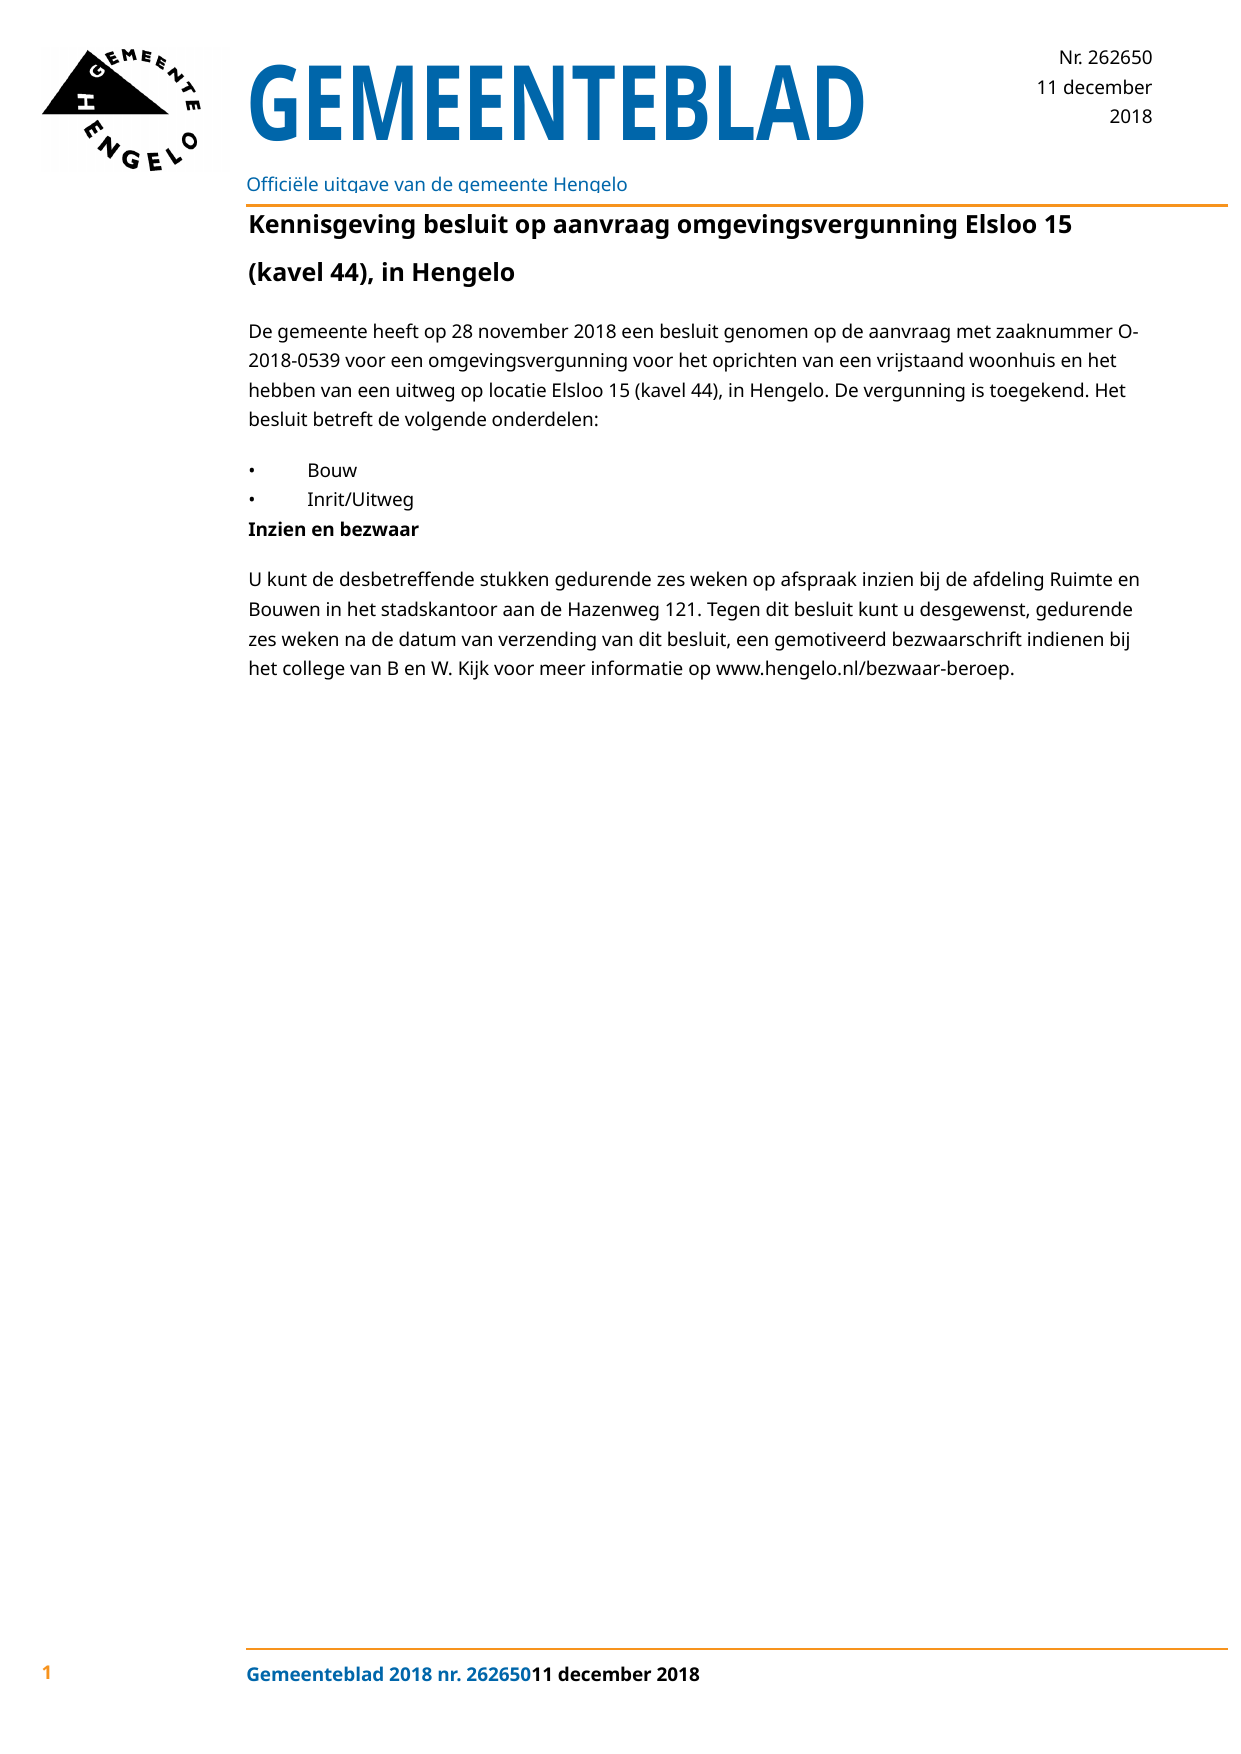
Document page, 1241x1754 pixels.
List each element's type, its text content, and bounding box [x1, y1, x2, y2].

list Bouw [248, 457, 1152, 483]
list Inrit/Uitweg [248, 487, 1152, 512]
text Kennisgeving besluit op aanvraag omgevingsvergunning Elsloo 15 (kavel 44), in Hengelo [248, 207, 1152, 288]
text De gemeente heeft op 28 november 2018 een besluit genomen op de aanvraag met zaaknummer O-2018-0539 voor een omgevingsvergunning voor het oprichten van een vrijstaand woonhuis en het hebben van een uitweg op locatie Elsloo 15 (kavel 44), in Hengelo. De vergunning is toegekend. Het besluit betreft de volgende onderdelen: [248, 318, 1152, 432]
picture [41, 47, 231, 172]
text Inzien en bezwaar [248, 516, 1152, 542]
text U kunt de desbetreffende stukken gedurende zes weken op afspraak inzien bij de afdeling Ruimte en Bouwen in het stadskantoor aan de Hazenweg 121. Tegen dit besluit kunt u desgewenst, gedurende zes weken na de datum van verzending van dit besluit, een gemotiveerd bezwaarschrift indienen bij het college van B en W. Kijk voor meer informatie op www.hengelo.nl/bezwaar-beroep. [248, 567, 1152, 681]
